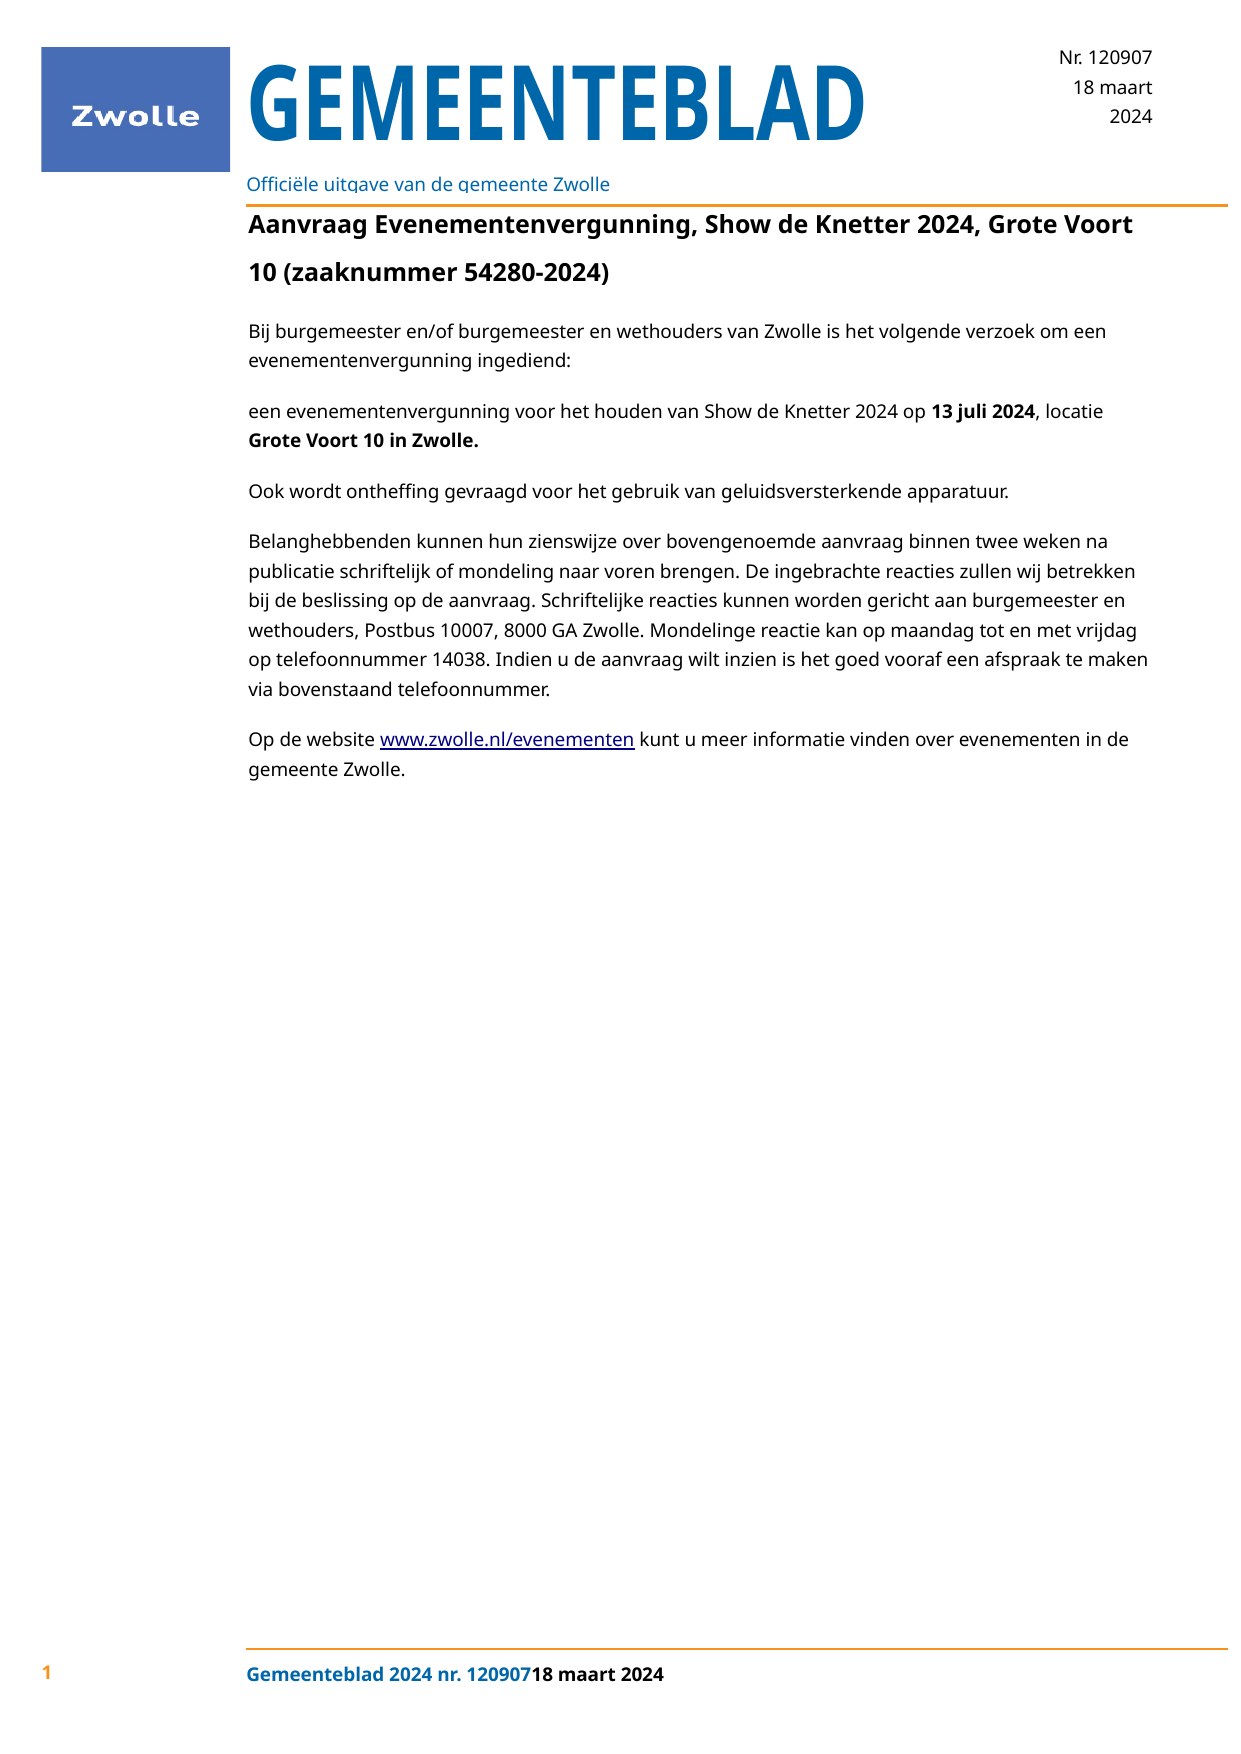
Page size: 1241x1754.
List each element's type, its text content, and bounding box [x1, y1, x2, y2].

text Ook wordt ontheffing gevraagd voor het gebruik van geluidsversterkende apparatuur. [248, 478, 1152, 504]
text een evenementenvergunning voor het houden van Show de Knetter 2024 op 13 juli 2024, locatie Grote Voort 10 in Zwolle. [248, 398, 1152, 453]
text Bij burgemeester en/of burgemeester en wethouders van Zwolle is het volgende verzoek om een evenementenvergunning ingediend: [248, 318, 1152, 373]
text Aanvraag Evenementenvergunning, Show de Knetter 2024, Grote Voort 10 (zaaknummer 54280-2024) [248, 207, 1152, 288]
text Belanghebbenden kunnen hun zienswijze over bovengenoemde aanvraag binnen twee weken na publicatie schriftelijk of mondeling naar voren brengen. De ingebrachte reacties zullen wij betrekken bij de beslissing op de aanvraag. Schriftelijke reacties kunnen worden gericht aan burgemeester en wethouders, Postbus 10007, 8000 GA Zwolle. Mondelinge reactie kan op maandag tot en met vrijdag op telefoonnummer 14038. Indien u de aanvraag wilt inzien is het goed vooraf een afspraak te maken via bovenstaand telefoonnummer. [248, 528, 1152, 702]
picture [41, 47, 231, 172]
text Op de website www.zwolle.nl/evenementen kunt u meer informatie vinden over evenementen in de gemeente Zwolle. [248, 727, 1152, 782]
